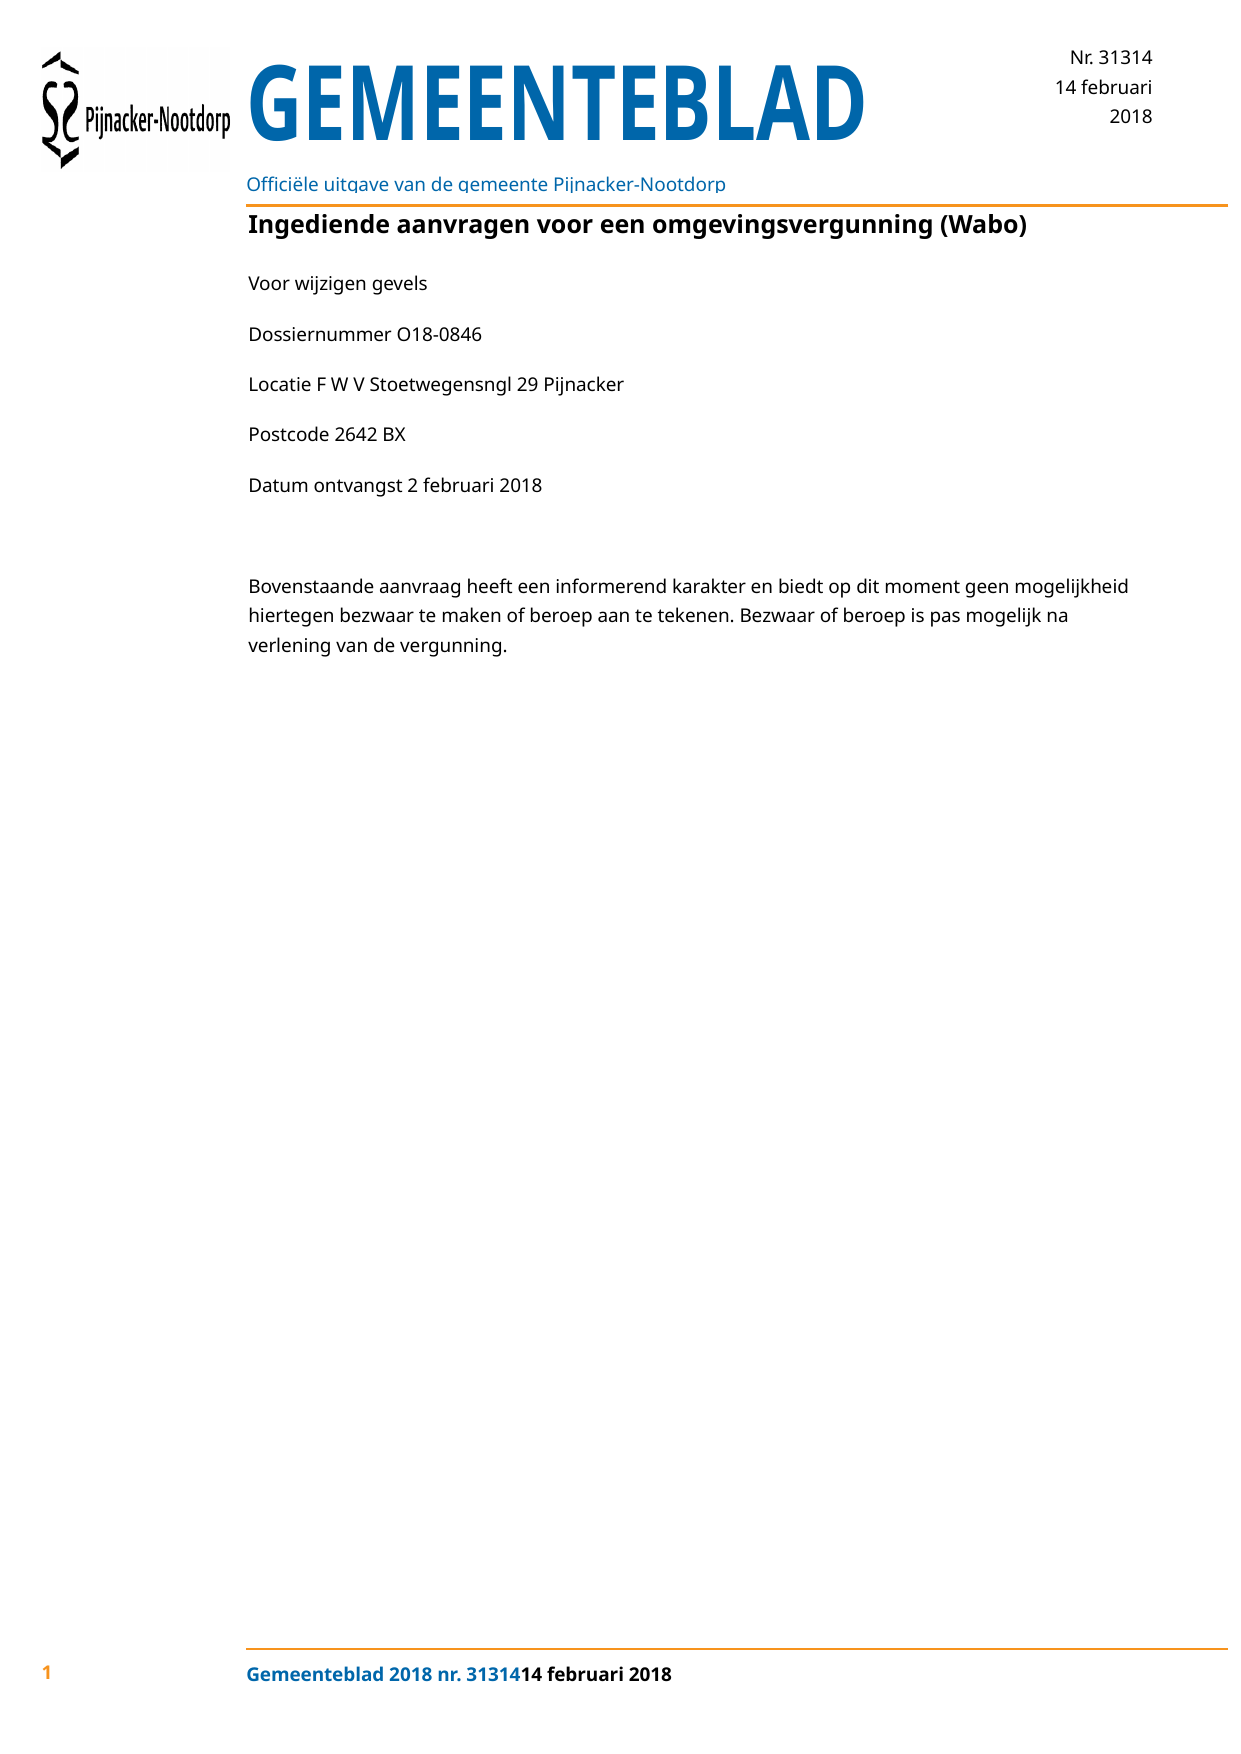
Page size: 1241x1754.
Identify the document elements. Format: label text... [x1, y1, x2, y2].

picture [41, 47, 231, 172]
text Dossiernummer O18-0846 [248, 321, 1152, 346]
text Bovenstaande aanvraag heeft een informerend karakter en biedt op dit moment geen mogelijkheid hiertegen bezwaar te maken of beroep aan te tekenen. Bezwaar of beroep is pas mogelijk na verlening van de vergunning. [248, 573, 1152, 658]
text Ingediende aanvragen voor een omgevingsvergunning (Wabo) [248, 207, 1152, 241]
text Voor wijzigen gevels [248, 270, 1152, 296]
text Datum ontvangst 2 februari 2018 [248, 472, 1152, 498]
text Locatie F W V Stoetwegensngl 29 Pijnacker [248, 371, 1152, 397]
text Postcode 2642 BX [248, 422, 1152, 447]
